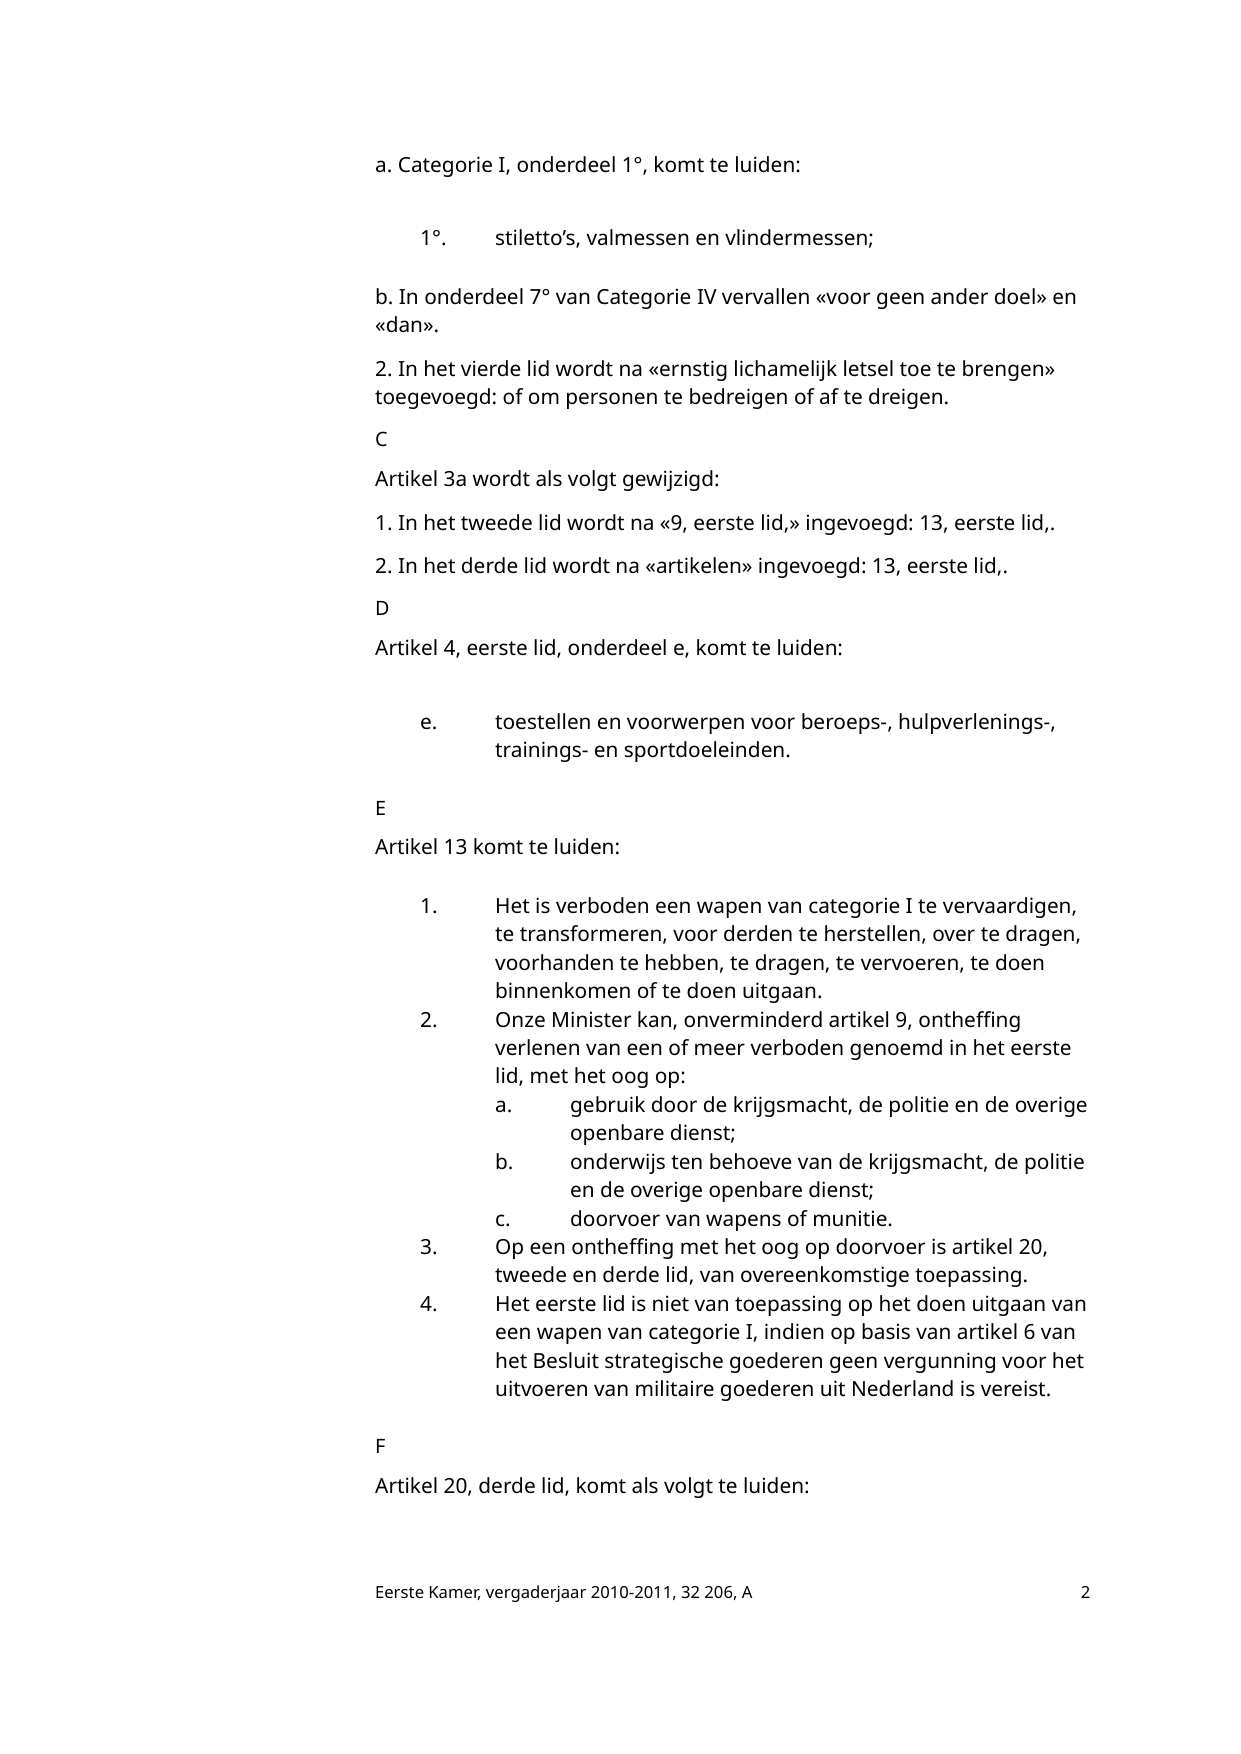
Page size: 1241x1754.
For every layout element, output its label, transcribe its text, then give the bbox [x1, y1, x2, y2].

list Het eerste lid is niet van toepassing op het doen uitgaan van een wapen van categorie I, indien op basis van artikel 6 van het Besluit strategische goederen geen vergunning voor het uitvoeren van militaire goederen uit Nederland is vereist. [420, 1289, 1090, 1403]
text Artikel 3a wordt als volgt gewijzigd: [375, 464, 1090, 493]
list stiletto’s, valmessen en vlindermessen; [420, 223, 1090, 252]
list Onze Minister kan, onverminderd artikel 9, ontheffing verlenen van een of meer verboden genoemd in het eerste lid, met het oog op: [420, 1005, 1090, 1090]
text a. Categorie I, onderdeel 1°, komt te luiden: [375, 150, 1090, 178]
list toestellen en voorwerpen voor beroeps-, hulpverlenings-, trainings- en sportdoeleinden. [420, 707, 1090, 764]
text Artikel 4, eerste lid, onderdeel e, komt te luiden: [375, 633, 1090, 662]
list doorvoer van wapens of munitie. [495, 1204, 1090, 1232]
text 1. In het tweede lid wordt na «9, eerste lid,» ingevoegd: 13, eerste lid,. [375, 508, 1090, 536]
text C [375, 426, 1090, 453]
list Op een ontheffing met het oog op doorvoer is artikel 20, tweede en derde lid, van overeenkomstige toepassing. [420, 1232, 1090, 1289]
list gebruik door de krijgsmacht, de politie en de overige openbare dienst; [495, 1090, 1090, 1147]
text 2. In het vierde lid wordt na «ernstig lichamelijk letsel toe te brengen» toegevoegd: of om personen te bedreigen of af te dreigen. [375, 354, 1090, 411]
text b. In onderdeel 7° van Categorie IV vervallen «voor geen ander doel» en «dan». [375, 282, 1090, 339]
text D [375, 595, 1090, 622]
text Artikel 13 komt te luiden: [375, 832, 1090, 861]
text E [375, 794, 1090, 821]
list Het is verboden een wapen van categorie I te vervaardigen, te transformeren, voor derden te herstellen, over te dragen, voorhanden te hebben, te dragen, te vervoeren, te doen binnenkomen of te doen uitgaan. [420, 891, 1090, 1005]
text 2. In het derde lid wordt na «artikelen» ingevoegd: 13, eerste lid,. [375, 551, 1090, 580]
list onderwijs ten behoeve van de krijgsmacht, de politie en de overige openbare dienst; [495, 1147, 1090, 1204]
text Artikel 20, derde lid, komt als volgt te luiden: [375, 1472, 1090, 1500]
text F [375, 1433, 1090, 1460]
